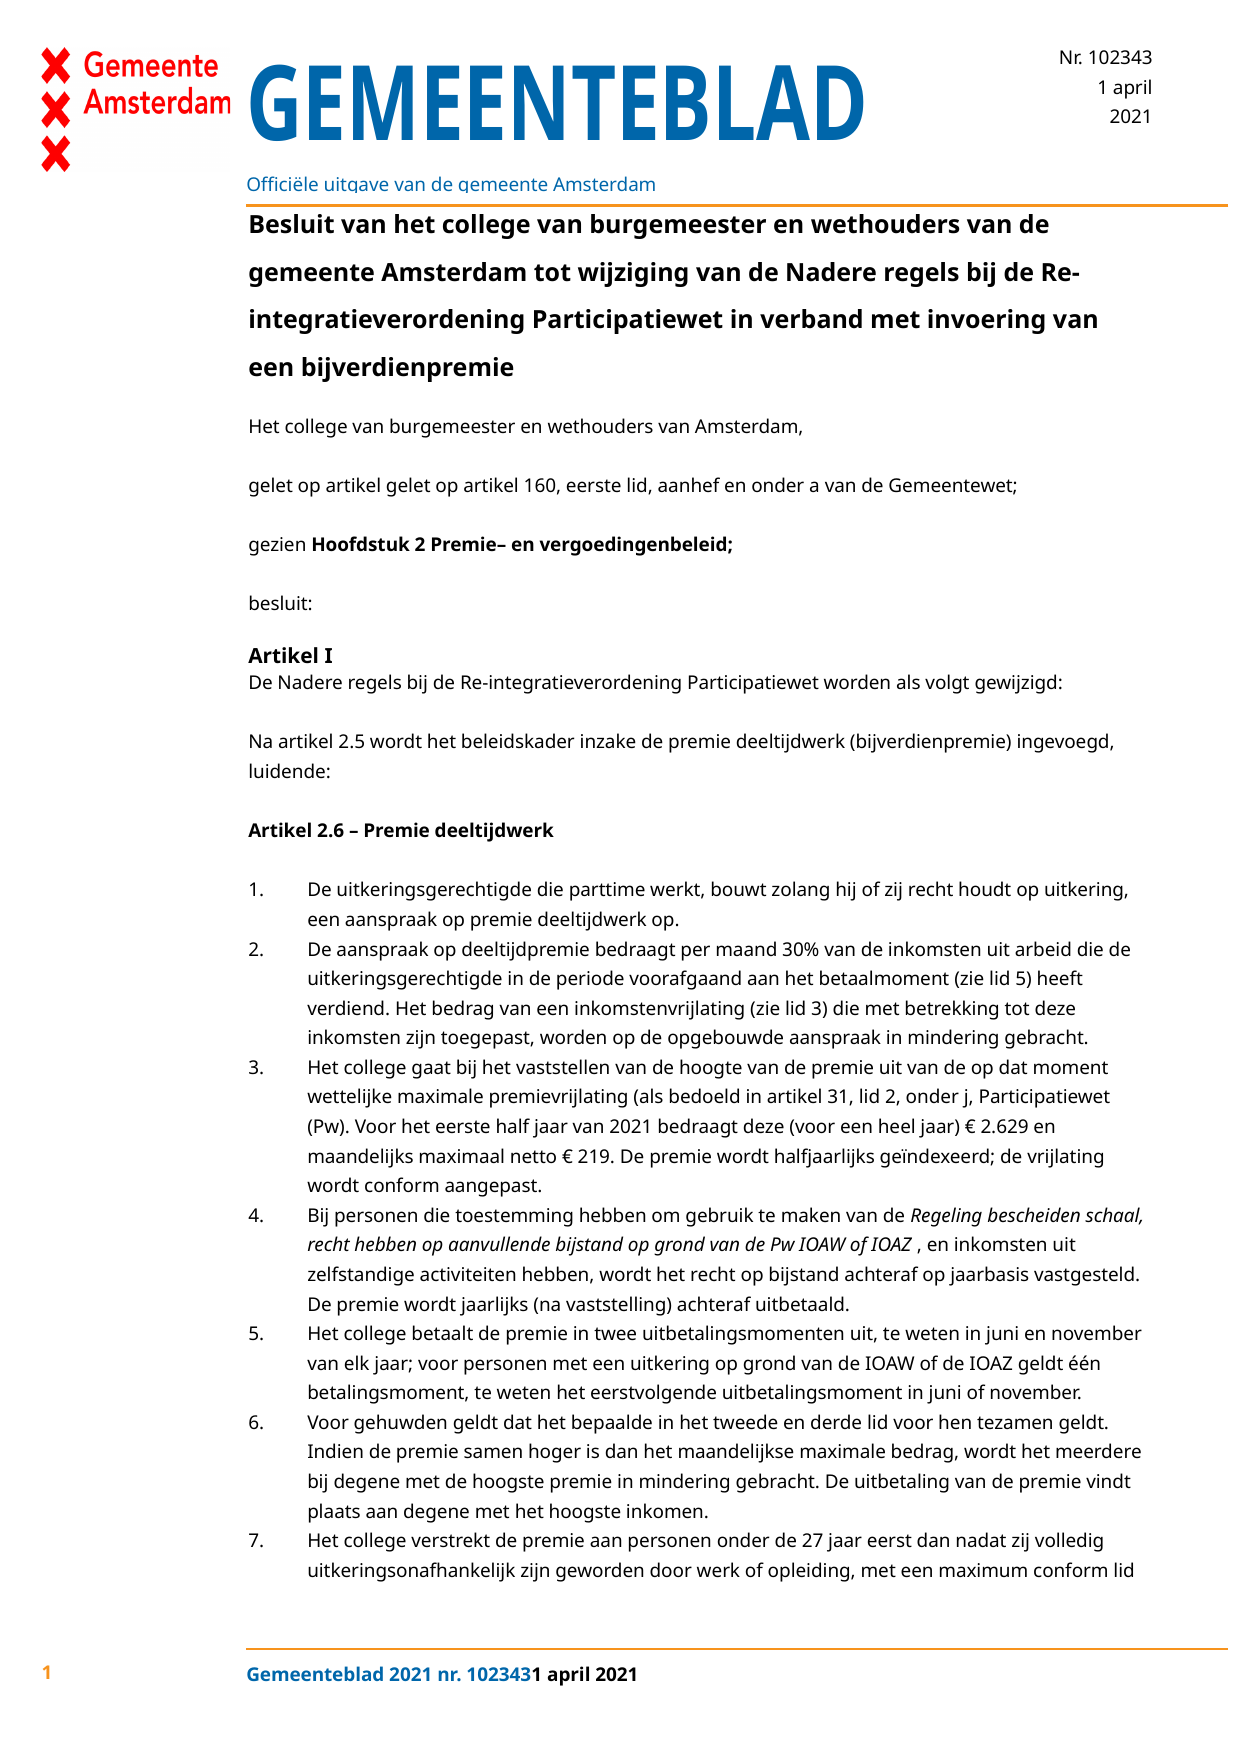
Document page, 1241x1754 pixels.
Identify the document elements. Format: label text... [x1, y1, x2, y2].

list Het college betaalt de premie in twee uitbetalingsmomenten uit, te weten in juni en november van elk jaar; voor personen met een uitkering op grond van de IOAW of de IOAZ geldt één betalingsmoment, te weten het eerstvolgende uitbetalingsmoment in juni of november. [248, 1320, 1152, 1405]
text Artikel 2.6 – Premie deeltijdwerk [248, 817, 1152, 843]
picture [41, 47, 231, 172]
text De Nadere regels bij de Re-integratieverordening Participatiewet worden als volgt gewijzigd: [248, 669, 1152, 695]
list Bij personen die toestemming hebben om gebruik te maken van de Regeling bescheiden schaal, recht hebben op aanvullende bijstand op grond van de Pw IOAW of IOAZ , en inkomsten uit zelfstandige activiteiten hebben, wordt het recht op bijstand achteraf op jaarbasis vastgesteld. De premie wordt jaarlijks (na vaststelling) achteraf uitbetaald. [248, 1202, 1152, 1316]
text Het college van burgemeester en wethouders van Amsterdam, [248, 413, 1152, 439]
text gelet op artikel gelet op artikel 160, eerste lid, aanhef en onder a van de Gemeentewet; [248, 472, 1152, 498]
list De uitkeringsgerechtigde die parttime werkt, bouwt zolang hij of zij recht houdt op uitkering, een aanspraak op premie deeltijdwerk op. [248, 877, 1152, 932]
text besluit: [248, 591, 1152, 616]
text Besluit van het college van burgemeester en wethouders van de gemeente Amsterdam tot wijziging van de Nadere regels bij de Re-integratieverordening Participatiewet in verband met invoering van een bijverdienpremie [248, 207, 1152, 384]
list Het college gaat bij het vaststellen van de hoogte van de premie uit van de op dat moment wettelijke maximale premievrijlating (als bedoeld in artikel 31, lid 2, onder j, Participatiewet (Pw). Voor het eerste half jaar van 2021 bedraagt deze (voor een heel jaar) € 2.629 en maandelijks maximaal netto € 219. De premie wordt halfjaarlijks geïndexeerd; de vrijlating wordt conform aangepast. [248, 1054, 1152, 1198]
list De aanspraak op deeltijdpremie bedraagt per maand 30% van de inkomsten uit arbeid die de uitkeringsgerechtigde in de periode voorafgaand aan het betaalmoment (zie lid 5) heeft verdiend. Het bedrag van een inkomstenvrijlating (zie lid 3) die met betrekking tot deze inkomsten zijn toegepast, worden op de opgebouwde aanspraak in mindering gebracht. [248, 936, 1152, 1050]
text Artikel I [248, 641, 1152, 669]
text Na artikel 2.5 wordt het beleidskader inzake de premie deeltijdwerk (bijverdienpremie) ingevoegd, luidende: [248, 729, 1152, 784]
list Voor gehuwden geldt dat het bepaalde in het tweede en derde lid voor hen tezamen geldt. Indien de premie samen hoger is dan het maandelijkse maximale bedrag, wordt het meerdere bij degene met de hoogste premie in mindering gebracht. De uitbetaling van de premie vindt plaats aan degene met het hoogste inkomen. [248, 1409, 1152, 1523]
text gezien Hoofdstuk 2 Premie– en vergoedingenbeleid; [248, 531, 1152, 557]
list Het college verstrekt de premie aan personen onder de 27 jaar eerst dan nadat zij volledig uitkeringsonafhankelijk zijn geworden door werk of opleiding, met een maximum conform lid [248, 1527, 1152, 1583]
